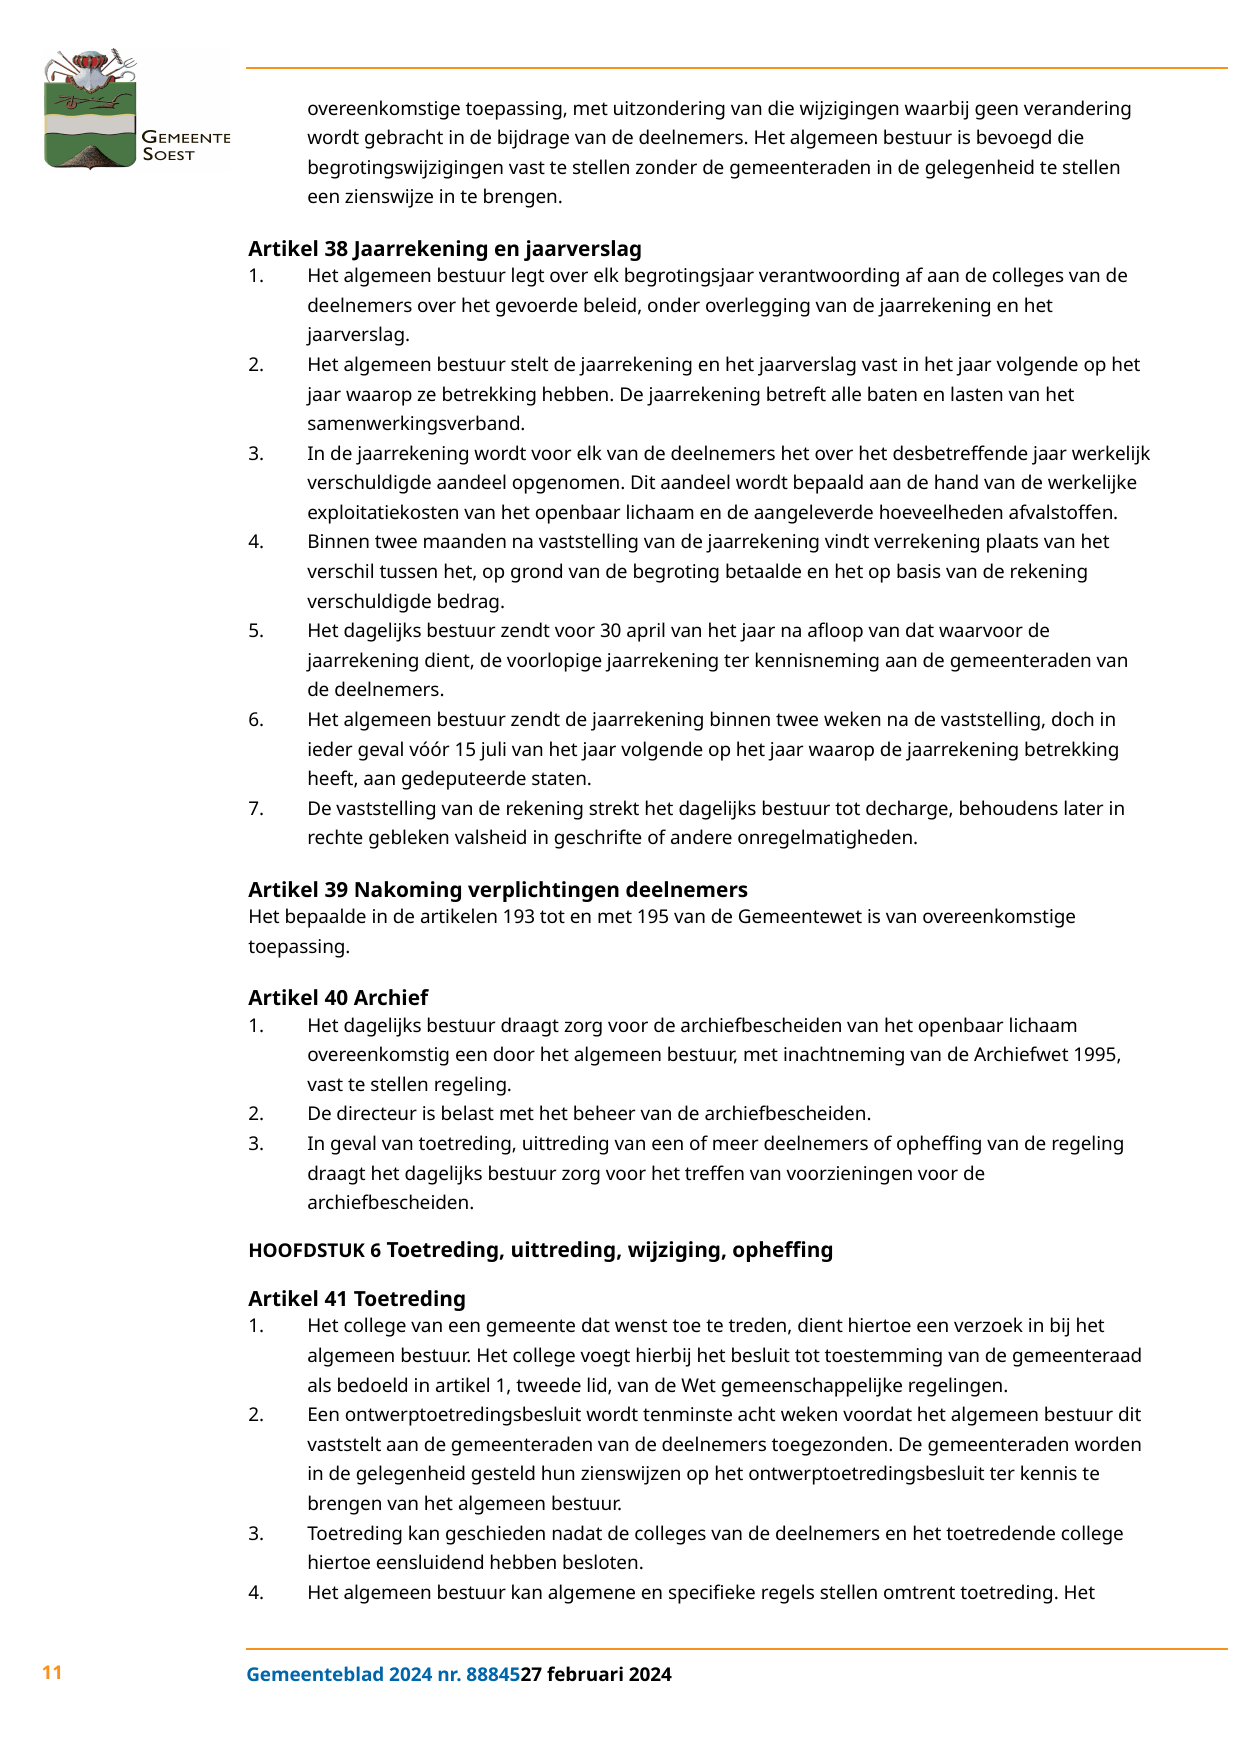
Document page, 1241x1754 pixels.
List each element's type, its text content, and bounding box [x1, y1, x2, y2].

list Een ontwerptoetredingsbesluit wordt tenminste acht weken voordat het algemeen bestuur dit vaststelt aan de gemeenteraden van de deelnemers toegezonden. De gemeenteraden worden in de gelegenheid gesteld hun zienswijzen op het ontwerptoetredingsbesluit ter kennis te brengen van het algemeen bestuur. [248, 1401, 1152, 1516]
list Het dagelijks bestuur zendt voor 30 april van het jaar na afloop van dat waarvoor de jaarrekening dient, de voorlopige jaarrekening ter kennisneming aan de gemeenteraden van de deelnemers. [248, 617, 1152, 702]
text Het bepaalde in de artikelen 193 tot en met 195 van de Gemeentewet is van overeenkomstige toepassing. [248, 903, 1152, 959]
list In de jaarrekening wordt voor elk van de deelnemers het over het desbetreffende jaar werkelijk verschuldigde aandeel opgenomen. Dit aandeel wordt bepaald aan de hand van de werkelijke exploitatiekosten van het openbaar lichaam en de aangeleverde hoeveelheden afvalstoffen. [248, 440, 1152, 525]
list Het algemeen bestuur kan algemene en specifieke regels stellen omtrent toetreding. Het [248, 1579, 1152, 1604]
list In geval van toetreding, uittreding van een of meer deelnemers of opheffing van de regeling draagt het dagelijks bestuur zorg voor het treffen van voorzieningen voor de archiefbescheiden. [248, 1130, 1152, 1215]
list Binnen twee maanden na vaststelling van de jaarrekening vindt verrekening plaats van het verschil tussen het, op grond van de begroting betaalde en het op basis van de rekening verschuldigde bedrag. [248, 529, 1152, 613]
list De vaststelling van de rekening strekt het dagelijks bestuur tot decharge, behoudens later in rechte gebleken valsheid in geschrifte of andere onregelmatigheden. [248, 795, 1152, 850]
list De directeur is belast met het beheer van de archiefbescheiden. [248, 1101, 1152, 1126]
picture [41, 47, 231, 172]
list Het algemeen bestuur legt over elk begrotingsjaar verantwoording af aan de colleges van de deelnemers over het gevoerde beleid, onder overlegging van de jaarrekening en het jaarverslag. [248, 262, 1152, 347]
text Artikel 40 Archief [248, 983, 1152, 1012]
list Het college van een gemeente dat wenst toe te treden, dient hiertoe een verzoek in bij het algemeen bestuur. Het college voegt hierbij het besluit tot toestemming van de gemeenteraad als bedoeld in artikel 1, tweede lid, van de Wet gemeenschappelijke regelingen. [248, 1313, 1152, 1397]
list Toetreding kan geschieden nadat de colleges van de deelnemers en het toetredende college hiertoe eensluidend hebben besloten. [248, 1520, 1152, 1575]
text Artikel 39 Nakoming verplichtingen deelnemers [248, 875, 1152, 903]
list Het algemeen bestuur zendt de jaarrekening binnen twee weken na de vaststelling, doch in ieder geval vóór 15 juli van het jaar volgende op het jaar waarop de jaarrekening betrekking heeft, aan gedeputeerde staten. [248, 706, 1152, 791]
list Het algemeen bestuur stelt de jaarrekening en het jaarverslag vast in het jaar volgende op het jaar waarop ze betrekking hebben. De jaarrekening betreft alle baten en lasten van het samenwerkingsverband. [248, 351, 1152, 436]
text Artikel 38 Jaarrekening en jaarverslag [248, 234, 1152, 262]
text HOOFDSTUK 6 Toetreding, uittreding, wijziging, opheffing [248, 1235, 1152, 1263]
list Het dagelijks bestuur draagt zorg voor de archiefbescheiden van het openbaar lichaam overeenkomstig een door het algemeen bestuur, met inachtneming van de Archiefwet 1995, vast te stellen regeling. [248, 1012, 1152, 1097]
list overeenkomstige toepassing, met uitzondering van die wijzigingen waarbij geen verandering wordt gebracht in de bijdrage van de deelnemers. Het algemeen bestuur is bevoegd die begrotingswijzigingen vast te stellen zonder de gemeenteraden in de gelegenheid te stellen een zienswijze in te brengen. [248, 95, 1152, 209]
text Artikel 41 Toetreding [248, 1284, 1152, 1313]
